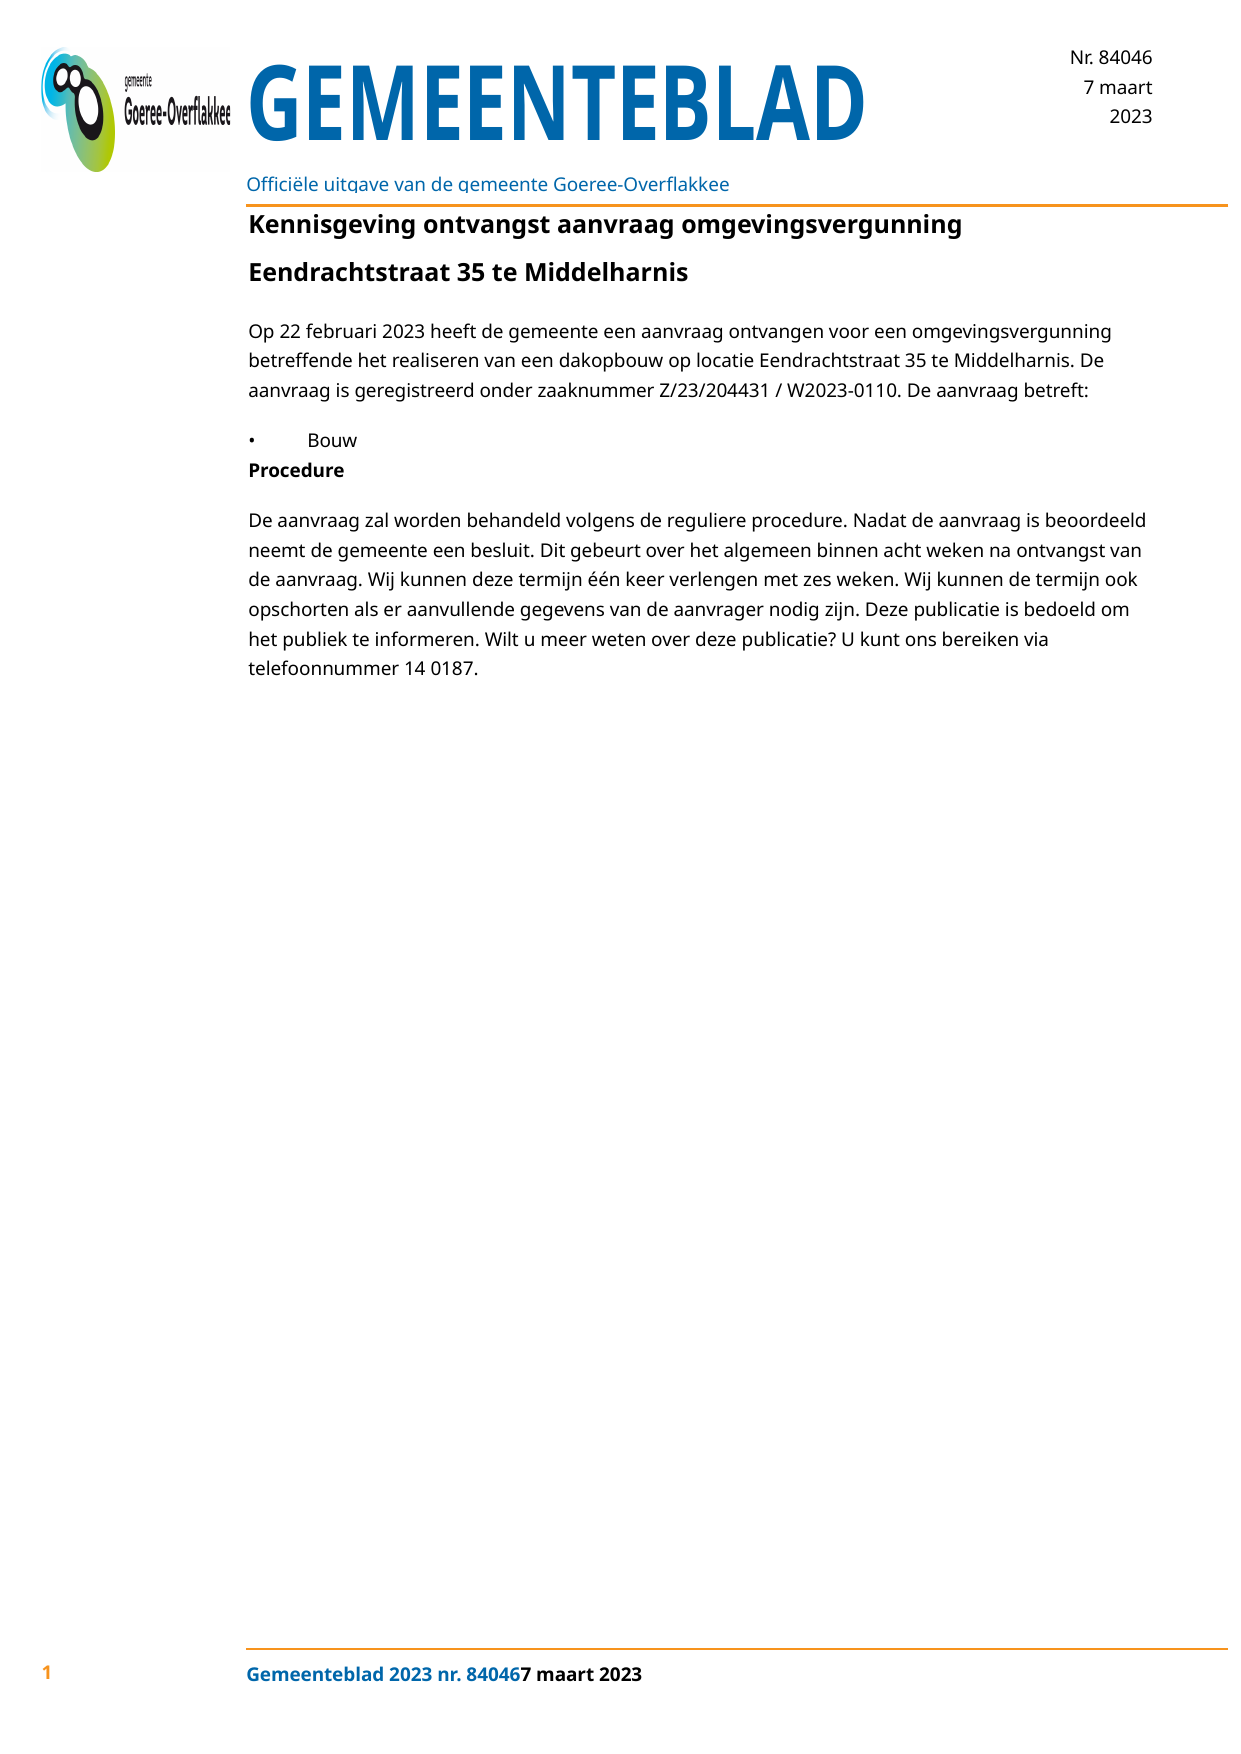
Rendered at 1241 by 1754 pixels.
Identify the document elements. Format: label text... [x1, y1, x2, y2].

text Op 22 februari 2023 heeft de gemeente een aanvraag ontvangen voor een omgevingsvergunning betreffende het realiseren van een dakopbouw op locatie Eendrachtstraat 35 te Middelharnis. De aanvraag is geregistreerd onder zaaknummer Z/23/204431 / W2023-0110. De aanvraag betreft: [248, 318, 1152, 403]
text De aanvraag zal worden behandeld volgens de reguliere procedure. Nadat de aanvraag is beoordeeld neemt de gemeente een besluit. Dit gebeurt over het algemeen binnen acht weken na ontvangst van de aanvraag. Wij kunnen deze termijn één keer verlengen met zes weken. Wij kunnen de termijn ook opschorten als er aanvullende gegevens van de aanvrager nodig zijn. Deze publicatie is bedoeld om het publiek te informeren. Wilt u meer weten over deze publicatie? U kunt ons bereiken via telefoonnummer 14 0187. [248, 507, 1152, 681]
list Bouw [248, 427, 1152, 453]
text Kennisgeving ontvangst aanvraag omgevingsvergunning Eendrachtstraat 35 te Middelharnis [248, 207, 1152, 288]
picture [41, 47, 231, 172]
text Procedure [248, 457, 1152, 483]
